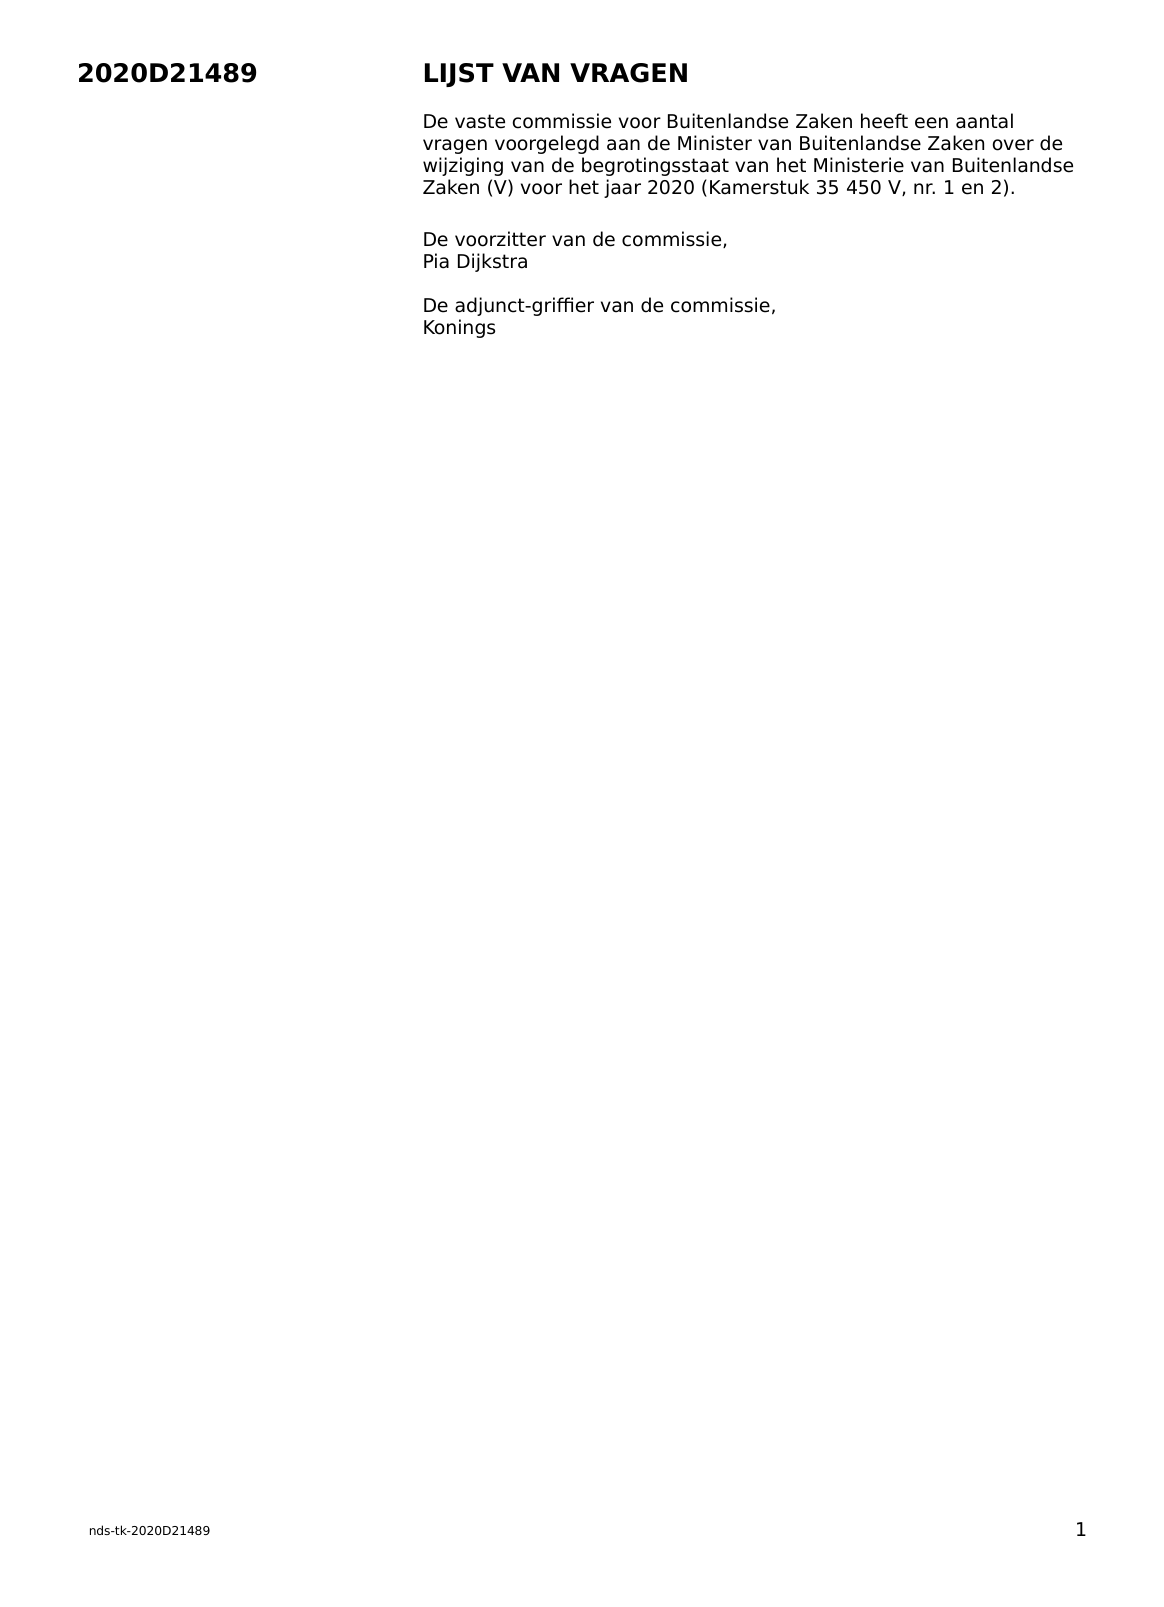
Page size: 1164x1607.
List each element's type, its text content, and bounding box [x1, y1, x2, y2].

text De voorzitter van de commissie, Pia Dijkstra [422, 229, 1087, 273]
text 2020D21489 LIJST VAN VRAGEN [77, 59, 1087, 89]
text De vaste commissie voor Buitenlandse Zaken heeft een aantal vragen voorgelegd aan de Minister van Buitenlandse Zaken over de wijziging van de begrotingsstaat van het Ministerie van Buitenlandse Zaken (V) voor het jaar 2020 (Kamerstuk 35 450 V, nr. 1 en 2). [422, 111, 1087, 199]
text nds-tk-2020D21489 [88, 1524, 323, 1538]
text De adjunct-griffier van de commissie, Konings [422, 295, 1087, 339]
